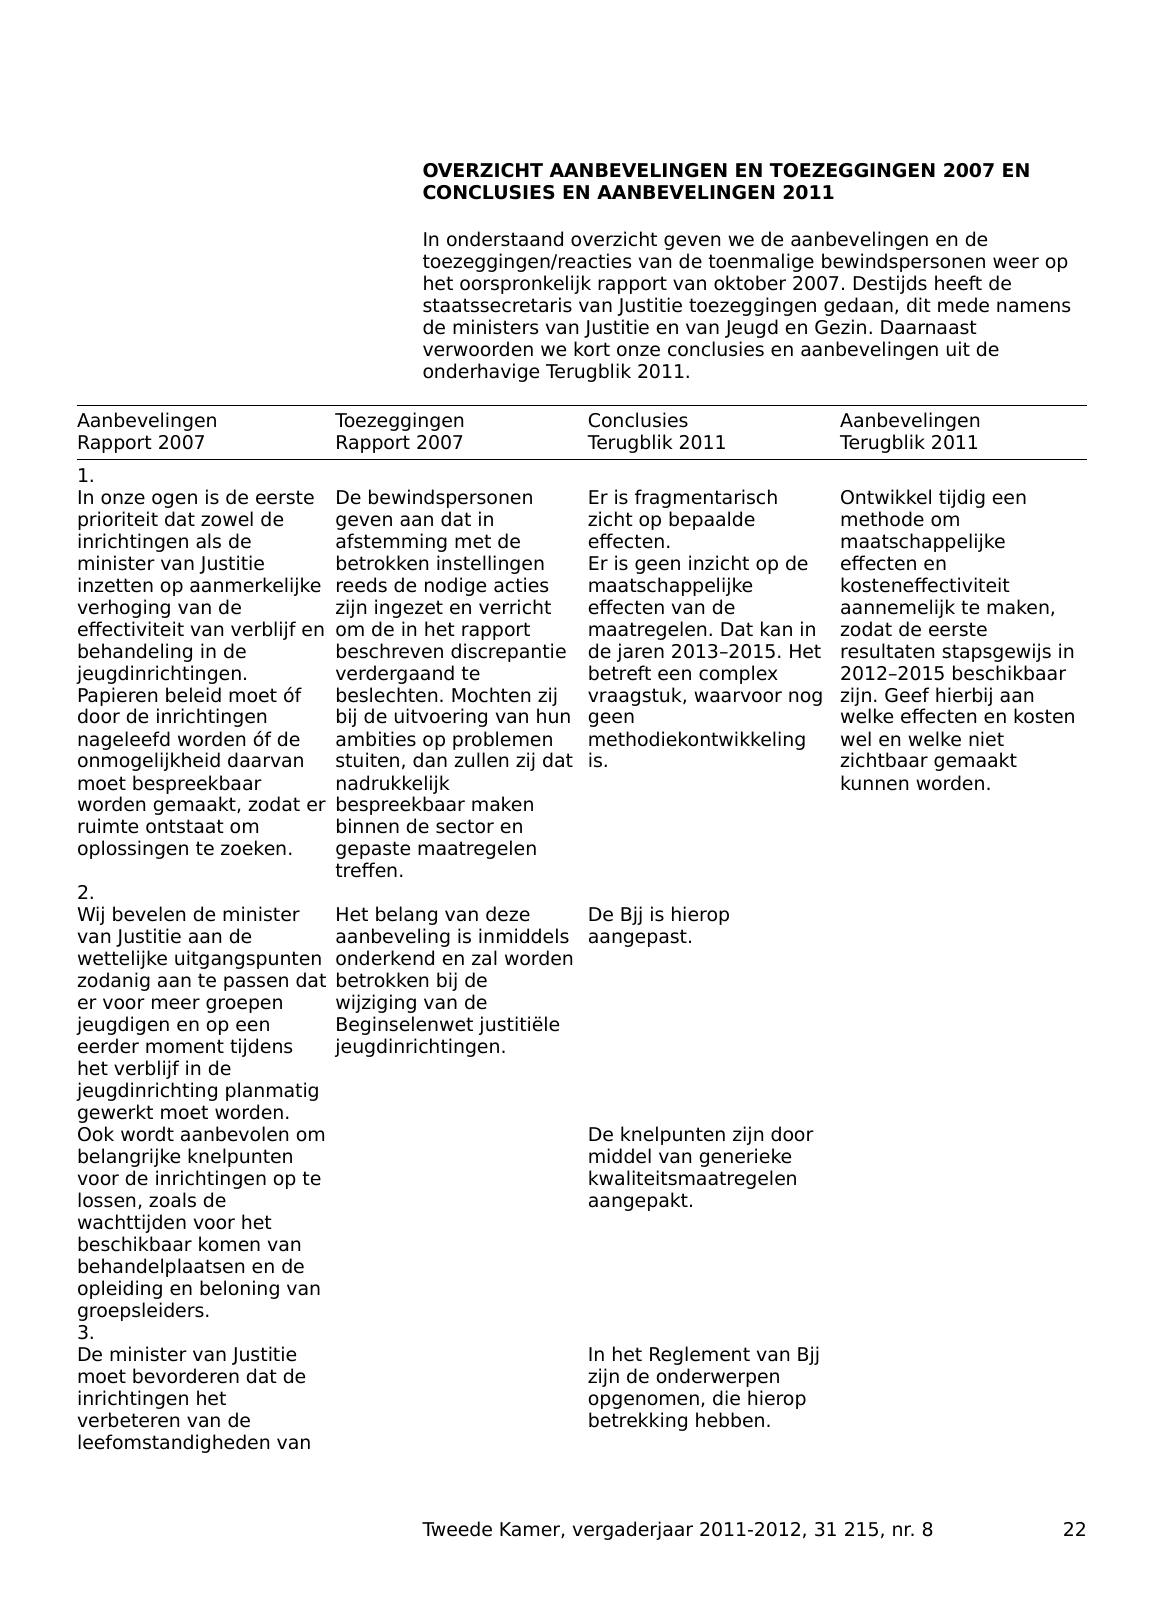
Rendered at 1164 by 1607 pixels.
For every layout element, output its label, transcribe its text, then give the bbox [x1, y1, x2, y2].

table_cell [834, 1322, 1087, 1344]
table_cell Het belang van deze aanbeveling is inmiddels onderkend en zal worden betrokken bij de wijziging van de Beginselenwet justitiële jeugdinrichtingen. [329, 904, 582, 1124]
table_cell [329, 1344, 582, 1454]
table_cell De minister van Justitie moet bevorderen dat de inrichtingen het verbeteren van de leefomstandigheden van [77, 1344, 329, 1454]
table_cell De Bjj is hierop aangepast. [582, 904, 834, 1124]
table_cell [582, 882, 834, 904]
table_cell [834, 882, 1087, 904]
table_cell De bewindspersonen geven aan dat in afstemming met de betrokken instellingen reeds de nodige acties zijn ingezet en verricht om de in het rapport beschreven discrepantie verdergaand te beslechten. Mochten zij bij de uitvoering van hun ambities op problemen stuiten, dan zullen zij dat nadrukkelijk bespreekbaar maken binnen de sector en gepaste maatregelen treffen. [329, 487, 582, 882]
table_header Aanbevelingen Terugblik 2011 [834, 406, 1087, 459]
table_cell Ook wordt aanbevolen om belangrijke knelpunten voor de inrichtingen op te lossen, zoals de wachttijden voor het beschikbaar komen van behandelplaatsen en de opleiding en beloning van groepsleiders. [77, 1124, 329, 1322]
table_cell Wij bevelen de minister van Justitie aan de wettelijke uitgangspunten zodanig aan te passen dat er voor meer groepen jeugdigen en op een eerder moment tijdens het verblijf in de jeugdinrichting planmatig gewerkt moet worden. [77, 904, 329, 1124]
table_cell De knelpunten zijn door middel van generieke kwaliteitsmaatregelen aangepakt. [582, 1124, 834, 1322]
table_cell Er is fragmentarisch zicht op bepaalde effecten. Er is geen inzicht op de maatschappelijke effecten van de maatregelen. Dat kan in de jaren 2013–2015. Het betreft een complex vraagstuk, waarvoor nog geen methodiekontwikkeling is. [582, 487, 834, 882]
table_cell 3. [77, 1322, 329, 1344]
table_cell [834, 460, 1087, 487]
table_cell [329, 460, 582, 487]
table_header Toezeggingen Rapport 2007 [329, 406, 582, 459]
table_cell [834, 1124, 1087, 1322]
table_cell [834, 904, 1087, 1124]
table_cell Ontwikkel tijdig een methode om maatschappelijke effecten en kosteneffectiviteit aannemelijk te maken, zodat de eerste resultaten stapsgewijs in 2012–2015 beschikbaar zijn. Geef hierbij aan welke effecten en kosten wel en welke niet zichtbaar gemaakt kunnen worden. [834, 487, 1087, 882]
table_cell [582, 460, 834, 487]
table_cell [329, 882, 582, 904]
table_header Conclusies Terugblik 2011 [582, 406, 834, 459]
table_cell [834, 1344, 1087, 1454]
table_cell 1. [77, 460, 329, 487]
subtitle OVERZICHT AANBEVELINGEN EN TOEZEGGINGEN 2007 EN CONCLUSIES EN AANBEVELINGEN 2011 [422, 160, 1087, 204]
table_cell [329, 1322, 582, 1344]
table_cell 2. [77, 882, 329, 904]
table_cell In onze ogen is de eerste prioriteit dat zowel de inrichtingen als de minister van Justitie inzetten op aanmerkelijke verhoging van de effectiviteit van verblijf en behandeling in de jeugdinrichtingen. Papieren beleid moet óf door de inrichtingen nageleefd worden óf de onmogelijkheid daarvan moet bespreekbaar worden gemaakt, zodat er ruimte ontstaat om oplossingen te zoeken. [77, 487, 329, 882]
table_cell [582, 1322, 834, 1344]
table_header Aanbevelingen Rapport 2007 [77, 406, 329, 459]
table_cell [329, 1124, 582, 1322]
table_cell In het Reglement van Bjj zijn de onderwerpen opgenomen, die hierop betrekking hebben. [582, 1344, 834, 1454]
text In onderstaand overzicht geven we de aanbevelingen en de toezeggingen/reacties van de toenmalige bewindspersonen weer op het oorspronkelijk rapport van oktober 2007. Destijds heeft de staatssecretaris van Justitie toezeggingen gedaan, dit mede namens de ministers van Justitie en van Jeugd en Gezin. Daarnaast verwoorden we kort onze conclusies en aanbevelingen uit de onderhavige Terugblik 2011. [422, 229, 1087, 383]
